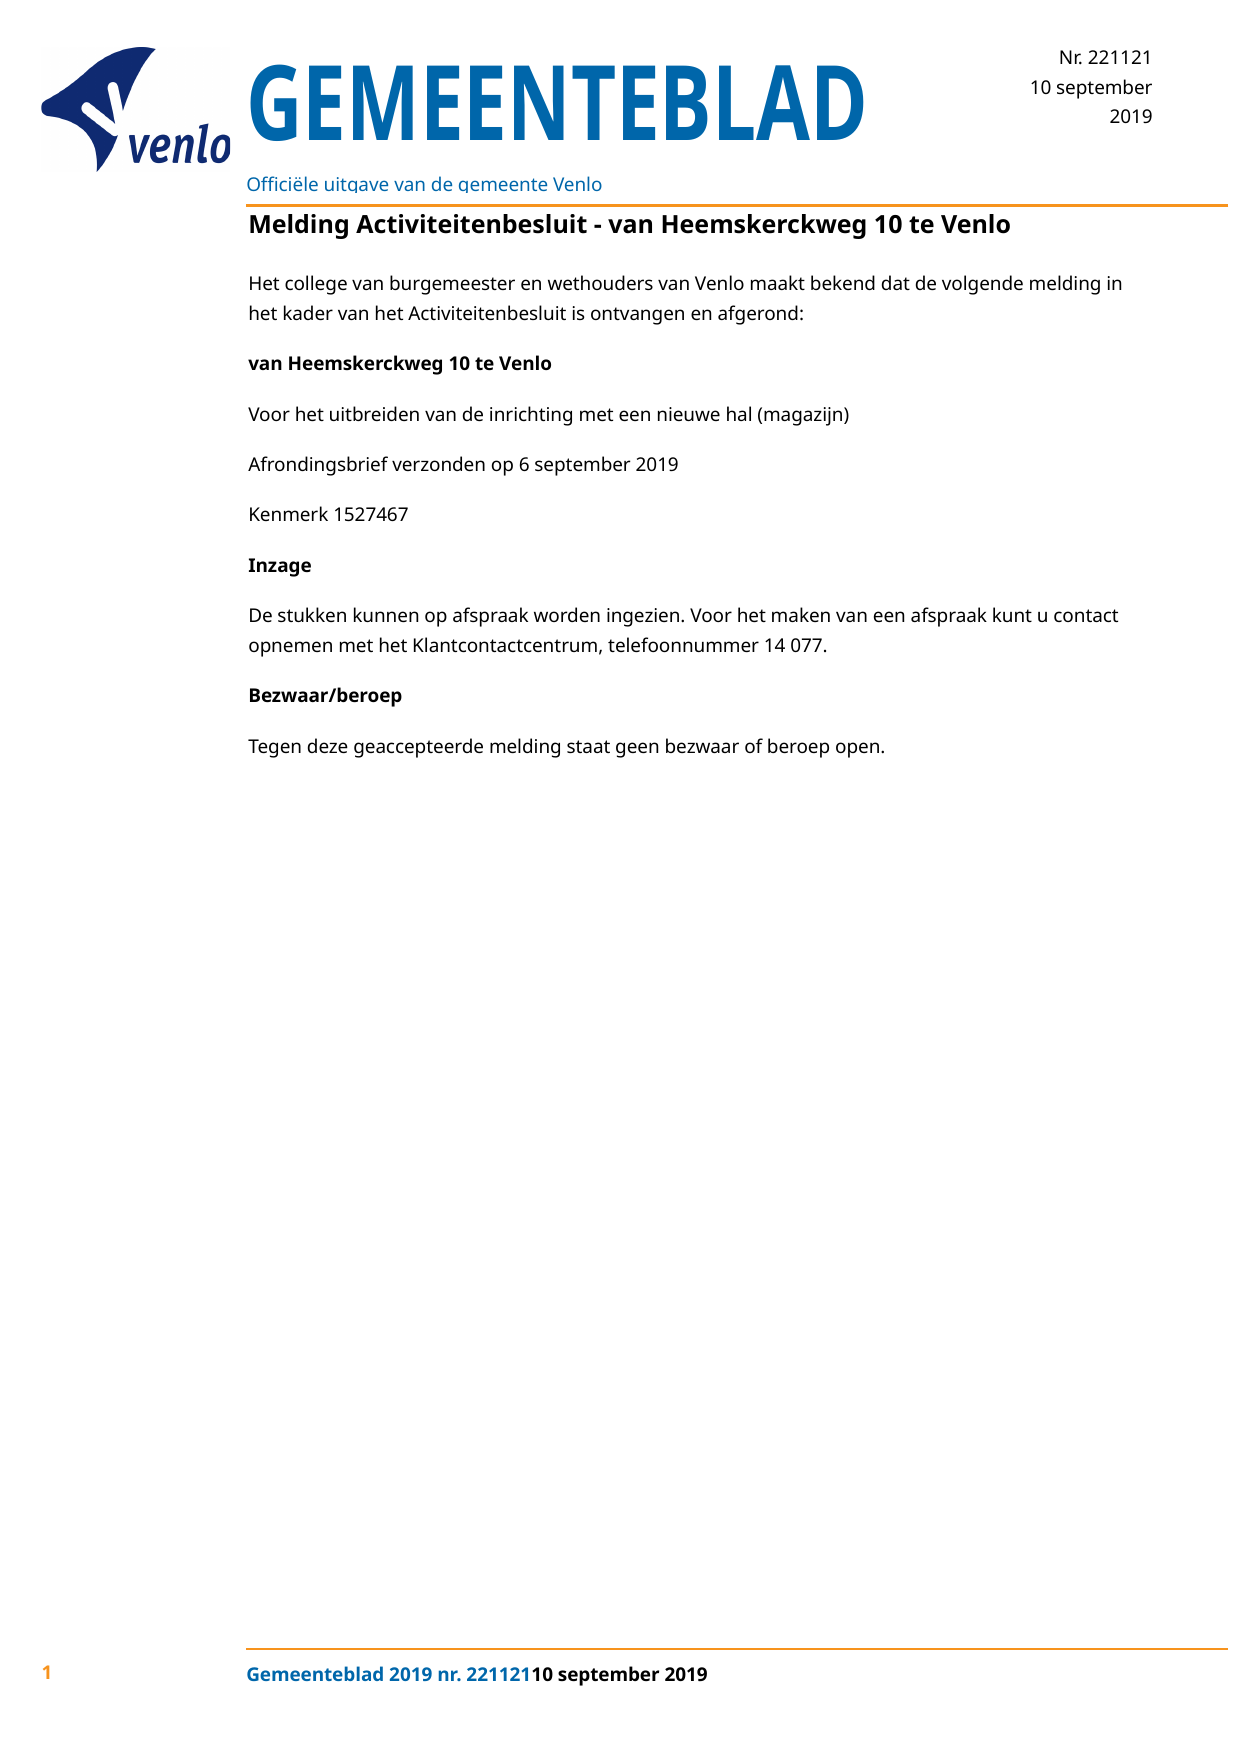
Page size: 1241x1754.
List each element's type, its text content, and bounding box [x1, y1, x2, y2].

text Het college van burgemeester en wethouders van Venlo maakt bekend dat de volgende melding in het kader van het Activiteitenbesluit is ontvangen en afgerond: [248, 270, 1152, 326]
text De stukken kunnen op afspraak worden ingezien. Voor het maken van een afspraak kunt u contact opnemen met het Klantcontactcentrum, telefoonnummer 14 077. [248, 602, 1152, 658]
text Bezwaar/beroep [248, 682, 1152, 708]
text Melding Activiteitenbesluit - van Heemskerckweg 10 te Venlo [248, 207, 1152, 241]
text Voor het uitbreiden van de inrichting met een nieuwe hal (magazijn) [248, 401, 1152, 426]
picture [41, 47, 231, 172]
text Kenmerk 1527467 [248, 502, 1152, 527]
text van Heemskerckweg 10 te Venlo [248, 350, 1152, 376]
text Inzage [248, 552, 1152, 578]
text Afrondingsbrief verzonden op 6 september 2019 [248, 451, 1152, 477]
text Tegen deze geaccepteerde melding staat geen bezwaar of beroep open. [248, 733, 1152, 758]
